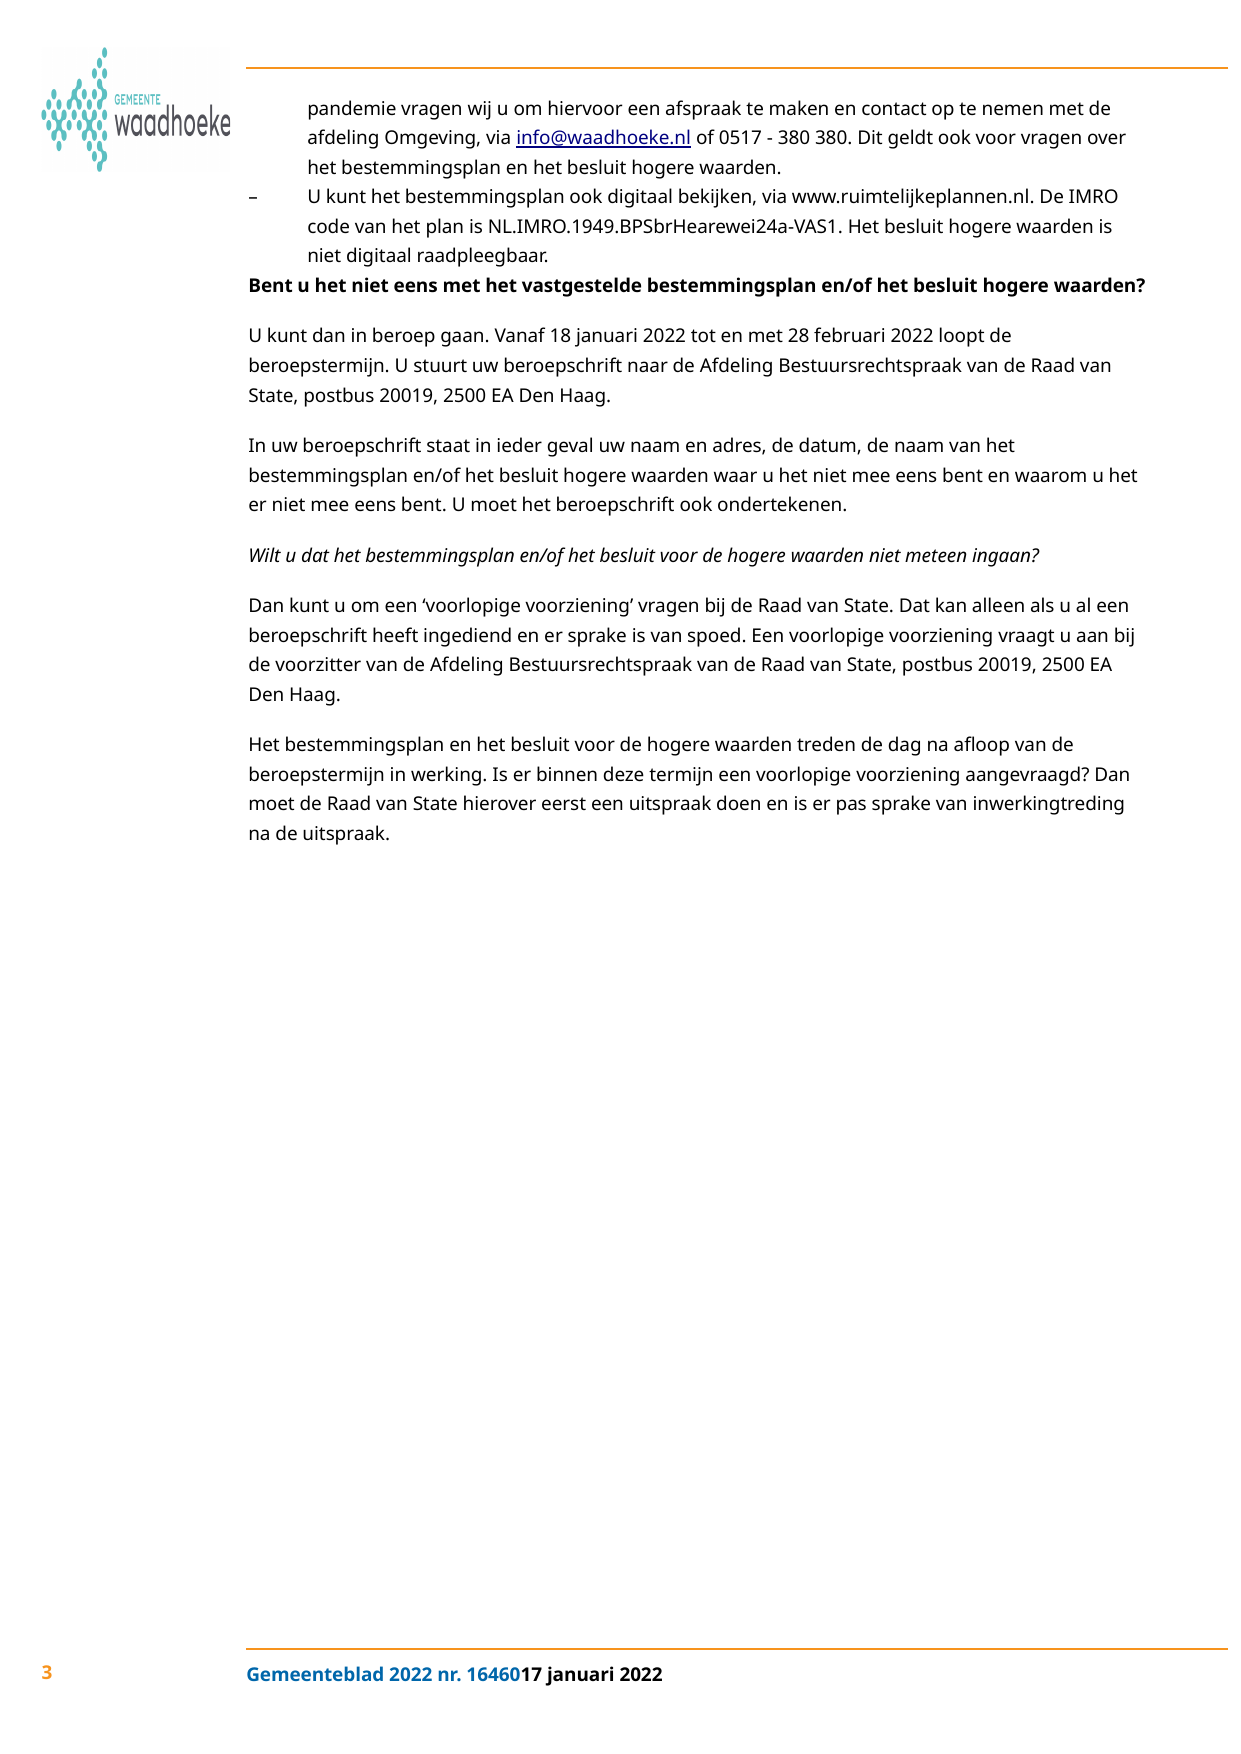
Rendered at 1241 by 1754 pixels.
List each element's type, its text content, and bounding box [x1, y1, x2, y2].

text Het bestemmingsplan en het besluit voor de hogere waarden treden de dag na afloop van de beroepstermijn in werking. Is er binnen deze termijn een voorlopige voorziening aangevraagd? Dan moet de Raad van State hierover eerst een uitspraak doen en is er pas sprake van inwerkingtreding na de uitspraak. [248, 731, 1152, 846]
list pandemie vragen wij u om hiervoor een afspraak te maken en contact op te nemen met de afdeling Omgeving, via info@waadhoeke.nl of 0517 - 380 380. Dit geldt ook voor vragen over het bestemmingsplan en het besluit hogere waarden. [248, 95, 1152, 180]
list U kunt het bestemmingsplan ook digitaal bekijken, via www.ruimtelijkeplannen.nl. De IMRO code van het plan is NL.IMRO.1949.BPSbrHearewei24a-VAS1. Het besluit hogere waarden is niet digitaal raadpleegbaar. [248, 183, 1152, 268]
picture [41, 47, 231, 172]
text U kunt dan in beroep gaan. Vanaf 18 januari 2022 tot en met 28 februari 2022 loopt de beroepstermijn. U stuurt uw beroepschrift naar de Afdeling Bestuursrechtspraak van de Raad van State, postbus 20019, 2500 EA Den Haag. [248, 323, 1152, 408]
text Dan kunt u om een ‘voorlopige voorziening’ vragen bij de Raad van State. Dat kan alleen als u al een beroepschrift heeft ingediend en er sprake is van spoed. Een voorlopige voorziening vraagt u aan bij de voorzitter van de Afdeling Bestuursrechtspraak van de Raad van State, postbus 20019, 2500 EA Den Haag. [248, 592, 1152, 707]
text Wilt u dat het bestemmingsplan en/of het besluit voor de hogere waarden niet meteen ingaan? [248, 542, 1152, 568]
text Bent u het niet eens met het vastgestelde bestemmingsplan en/of het besluit hogere waarden? [248, 272, 1152, 298]
text In uw beroepschrift staat in ieder geval uw naam en adres, de datum, de naam van het bestemmingsplan en/of het besluit hogere waarden waar u het niet mee eens bent en waarom u het er niet mee eens bent. U moet het beroepschrift ook ondertekenen. [248, 432, 1152, 517]
